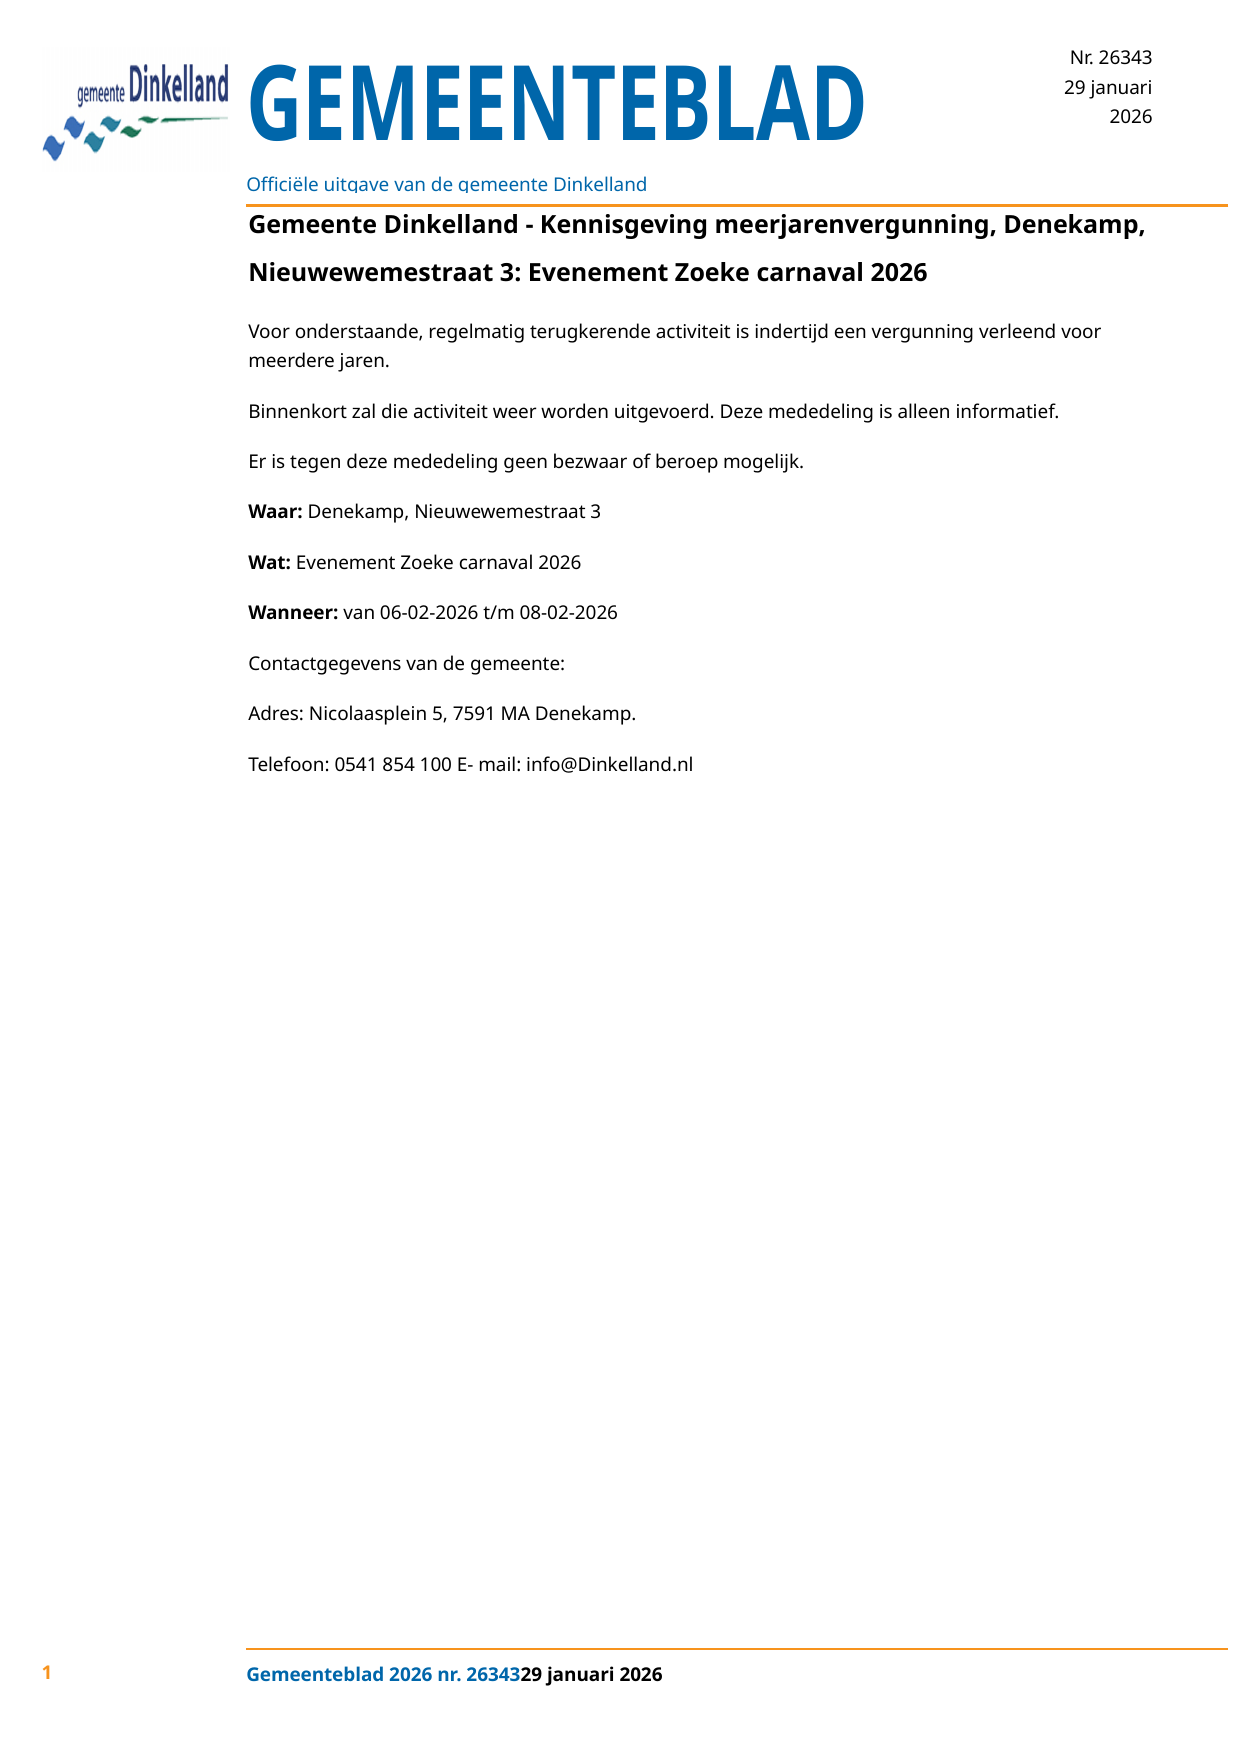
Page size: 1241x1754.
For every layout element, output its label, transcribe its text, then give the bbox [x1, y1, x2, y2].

text Telefoon: 0541 854 100 E- mail: info@Dinkelland.nl [248, 751, 1152, 777]
text Adres: Nicolaasplein 5, 7591 MA Denekamp. [248, 700, 1152, 726]
text Wanneer: van 06-02-2026 t/m 08-02-2026 [248, 599, 1152, 625]
text Binnenkort zal die activiteit weer worden uitgevoerd. Deze mededeling is alleen informatief. [248, 398, 1152, 424]
picture [41, 47, 231, 172]
text Waar: Denekamp, Nieuwewemestraat 3 [248, 499, 1152, 524]
text Voor onderstaande, regelmatig terugkerende activiteit is indertijd een vergunning verleend voor meerdere jaren. [248, 318, 1152, 373]
text Wat: Evenement Zoeke carnaval 2026 [248, 549, 1152, 575]
text Gemeente Dinkelland - Kennisgeving meerjarenvergunning, Denekamp, Nieuwewemestraat 3: Evenement Zoeke carnaval 2026 [248, 207, 1152, 288]
text Er is tegen deze mededeling geen bezwaar of beroep mogelijk. [248, 448, 1152, 474]
text Contactgegevens van de gemeente: [248, 650, 1152, 676]
